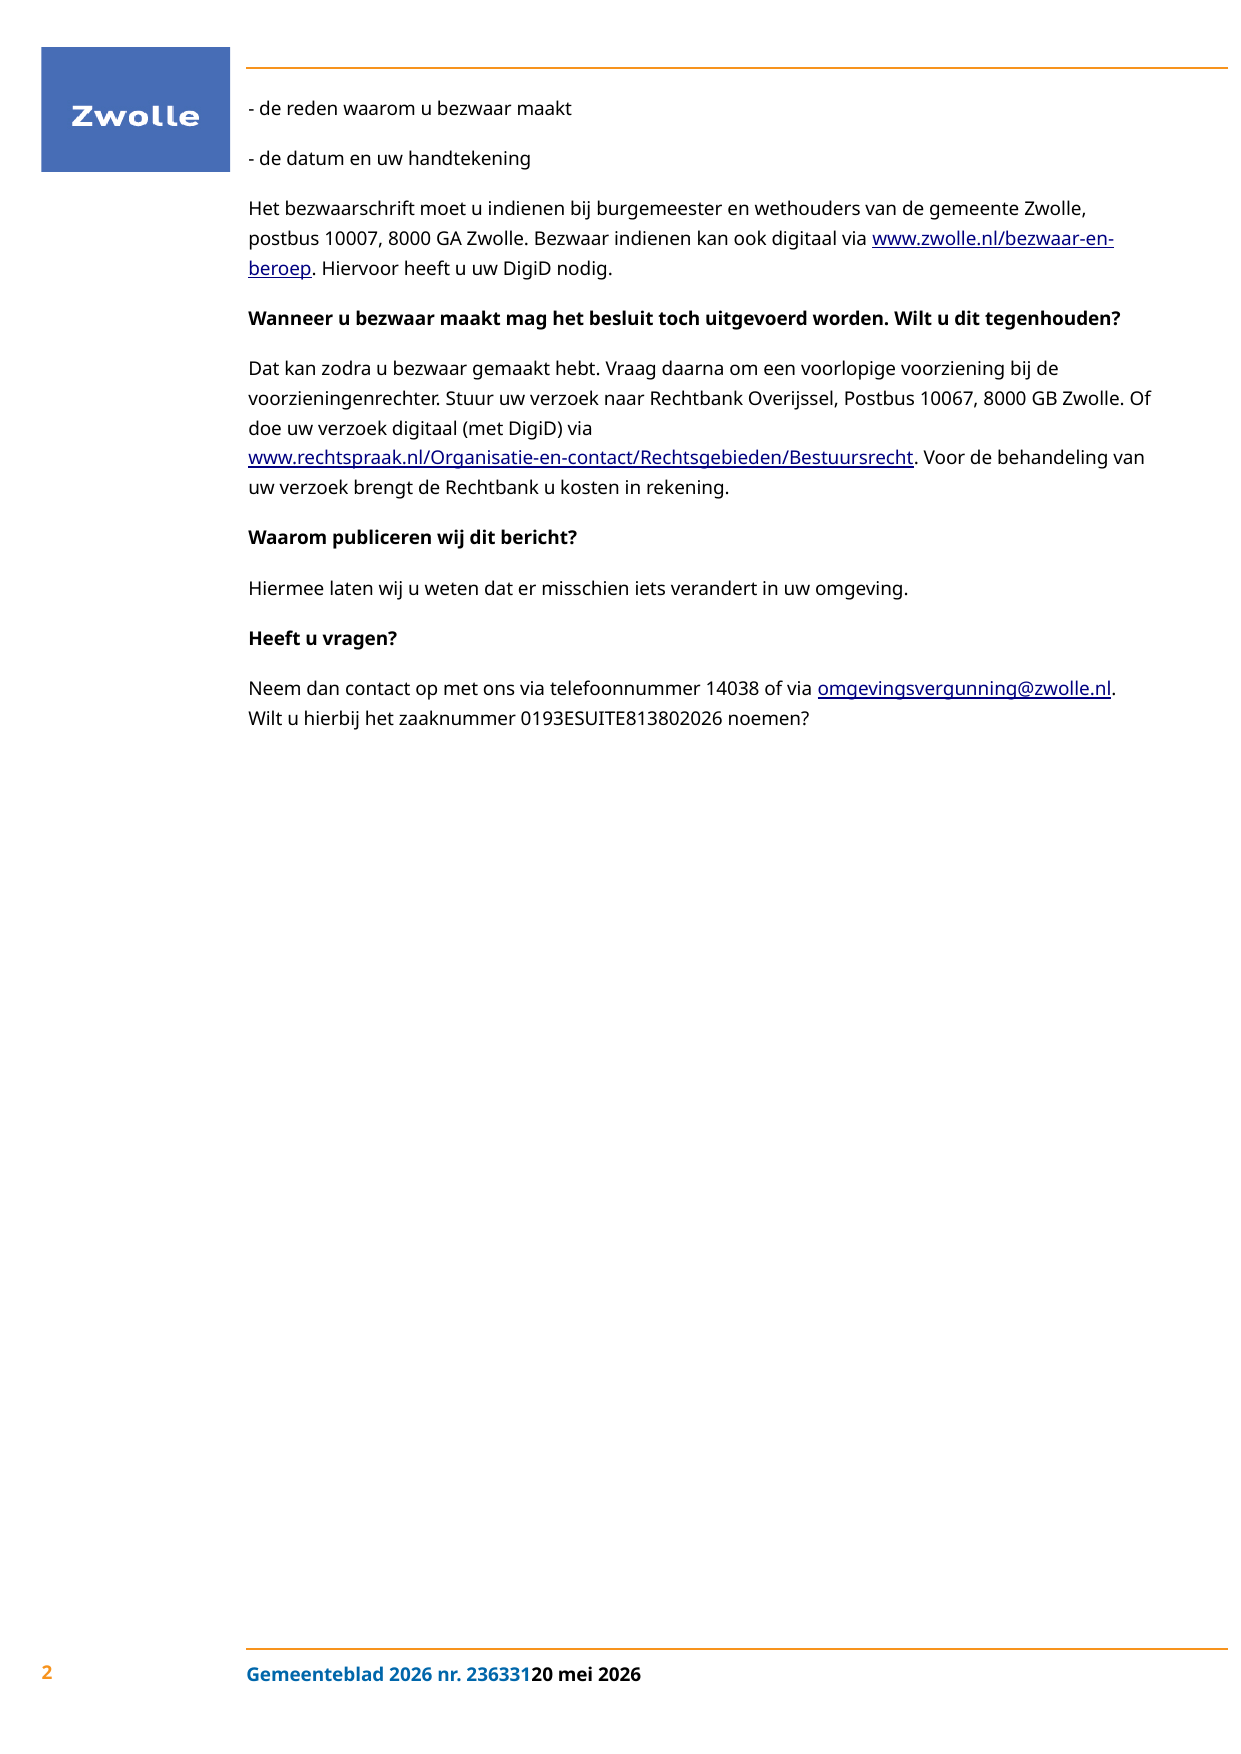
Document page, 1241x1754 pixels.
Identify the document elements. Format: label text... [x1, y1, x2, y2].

text Heeft u vragen? [248, 625, 1152, 651]
text Waarom publiceren wij dit bericht? [248, 524, 1152, 550]
picture [41, 47, 231, 172]
text Het bezwaarschrift moet u indienen bij burgemeester en wethouders van de gemeente Zwolle, postbus 10007, 8000 GA Zwolle. Bezwaar indienen kan ook digitaal via www.zwolle.nl/bezwaar-en-beroep. Hiervoor heeft u uw DigiD nodig. [248, 196, 1152, 281]
text Dat kan zodra u bezwaar gemaakt hebt. Vraag daarna om een voorlopige voorziening bij de voorzieningenrechter. Stuur uw verzoek naar Rechtbank Overijssel, Postbus 10067, 8000 GB Zwolle. Of doe uw verzoek digitaal (met DigiD) via www.rechtspraak.nl/Organisatie-en-contact/Rechtsgebieden/Bestuursrecht. Voor de behandeling van uw verzoek brengt de Rechtbank u kosten in rekening. [248, 356, 1152, 500]
text Wanneer u bezwaar maakt mag het besluit toch uitgevoerd worden. Wilt u dit tegenhouden? [248, 305, 1152, 331]
text Hiermee laten wij u weten dat er misschien iets verandert in uw omgeving. [248, 575, 1152, 601]
text - de reden waarom u bezwaar maakt [248, 95, 1152, 121]
text - de datum en uw handtekening [248, 145, 1152, 171]
text Neem dan contact op met ons via telefoonnummer 14038 of via omgevingsvergunning@zwolle.nl. Wilt u hierbij het zaaknummer 0193ESUITE813802026 noemen? [248, 676, 1152, 731]
